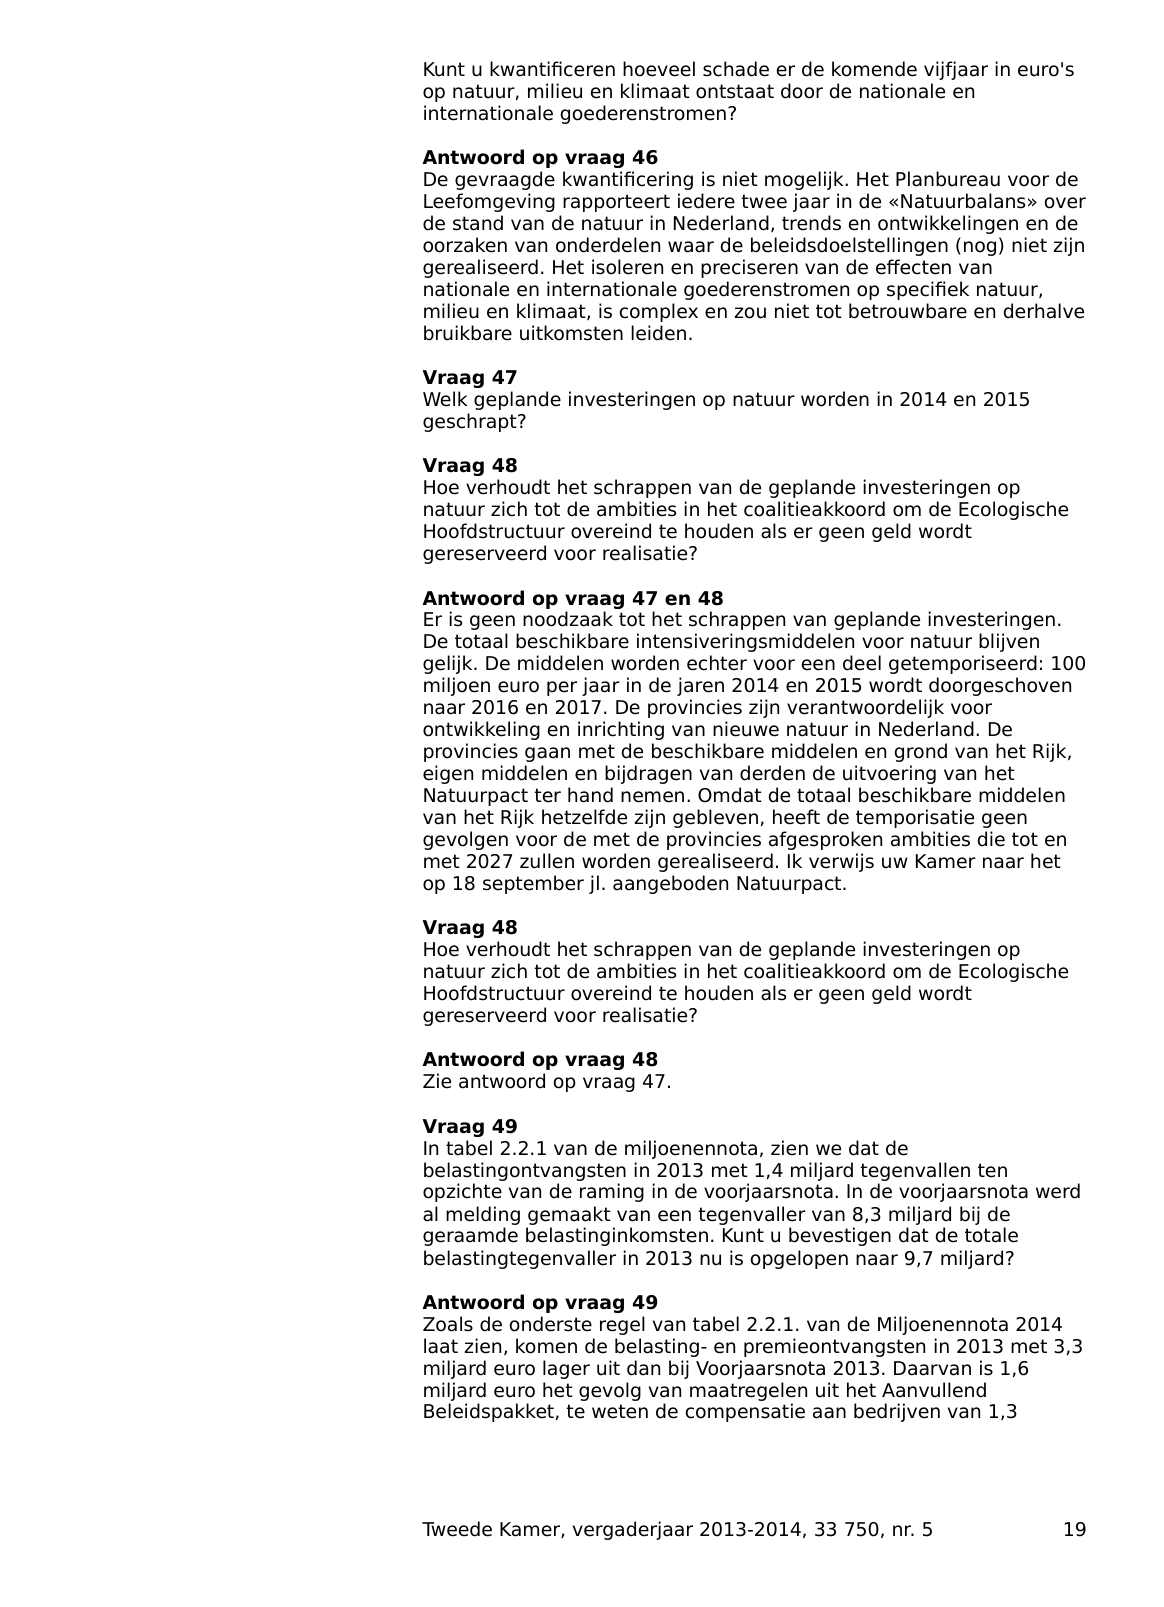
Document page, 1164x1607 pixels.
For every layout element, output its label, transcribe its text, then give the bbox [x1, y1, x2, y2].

text Welk geplande investeringen op natuur worden in 2014 en 2015 geschrapt? [422, 389, 1087, 433]
text Vraag 49 [422, 1116, 1087, 1137]
text Antwoord op vraag 48 [422, 1049, 1087, 1071]
text Er is geen noodzaak tot het schrappen van geplande investeringen. De totaal beschikbare intensiveringsmiddelen voor natuur blijven gelijk. De middelen worden echter voor een deel getemporiseerd: 100 miljoen euro per jaar in de jaren 2014 en 2015 wordt doorgeschoven naar 2016 en 2017. De provincies zijn verantwoordelijk voor ontwikkeling en inrichting van nieuwe natuur in Nederland. De provincies gaan met de beschikbare middelen en grond van het Rijk, eigen middelen en bijdragen van derden de uitvoering van het Natuurpact ter hand nemen. Omdat de totaal beschikbare middelen van het Rijk hetzelfde zijn gebleven, heeft de temporisatie geen gevolgen voor de met de provincies afgesproken ambities die tot en met 2027 zullen worden gerealiseerd. Ik verwijs uw Kamer naar het op 18 september jl. aangeboden Natuurpact. [422, 609, 1087, 895]
text Antwoord op vraag 47 en 48 [422, 587, 1087, 609]
text In tabel 2.2.1 van de miljoenennota, zien we dat de belastingontvangsten in 2013 met 1,4 miljard tegenvallen ten opzichte van de raming in de voorjaarsnota. In de voorjaarsnota werd al melding gemaakt van een tegenvaller van 8,3 miljard bij de geraamde belastinginkomsten. Kunt u bevestigen dat de totale belastingtegenvaller in 2013 nu is opgelopen naar 9,7 miljard? [422, 1137, 1087, 1269]
text Antwoord op vraag 49 [422, 1292, 1087, 1313]
text Vraag 48 [422, 455, 1087, 477]
text Vraag 48 [422, 917, 1087, 939]
text De gevraagde kwantificering is niet mogelijk. Het Planbureau voor de Leefomgeving rapporteert iedere twee jaar in de «Natuurbalans» over de stand van de natuur in Nederland, trends en ontwikkelingen en de oorzaken van onderdelen waar de beleidsdoelstellingen (nog) niet zijn gerealiseerd. Het isoleren en preciseren van de effecten van nationale en internationale goederenstromen op specifiek natuur, milieu en klimaat, is complex en zou niet tot betrouwbare en derhalve bruikbare uitkomsten leiden. [422, 169, 1087, 345]
text Hoe verhoudt het schrappen van de geplande investeringen op natuur zich tot de ambities in het coalitieakkoord om de Ecologische Hoofdstructuur overeind te houden als er geen geld wordt gereserveerd voor realisatie? [422, 477, 1087, 565]
text Hoe verhoudt het schrappen van de geplande investeringen op natuur zich tot de ambities in het coalitieakkoord om de Ecologische Hoofdstructuur overeind te houden als er geen geld wordt gereserveerd voor realisatie? [422, 939, 1087, 1027]
text Antwoord op vraag 46 [422, 147, 1087, 169]
text Zoals de onderste regel van tabel 2.2.1. van de Miljoenennota 2014 laat zien, komen de belasting- en premieontvangsten in 2013 met 3,3 miljard euro lager uit dan bij Voorjaarsnota 2013. Daarvan is 1,6 miljard euro het gevolg van maatregelen uit het Aanvullend Beleidspakket, te weten de compensatie aan bedrijven van 1,3 [422, 1313, 1087, 1423]
text Zie antwoord op vraag 47. [422, 1071, 1087, 1093]
text Kunt u kwantificeren hoeveel schade er de komende vijfjaar in euro's op natuur, milieu en klimaat ontstaat door de nationale en internationale goederenstromen? [422, 59, 1087, 125]
text Vraag 47 [422, 367, 1087, 389]
